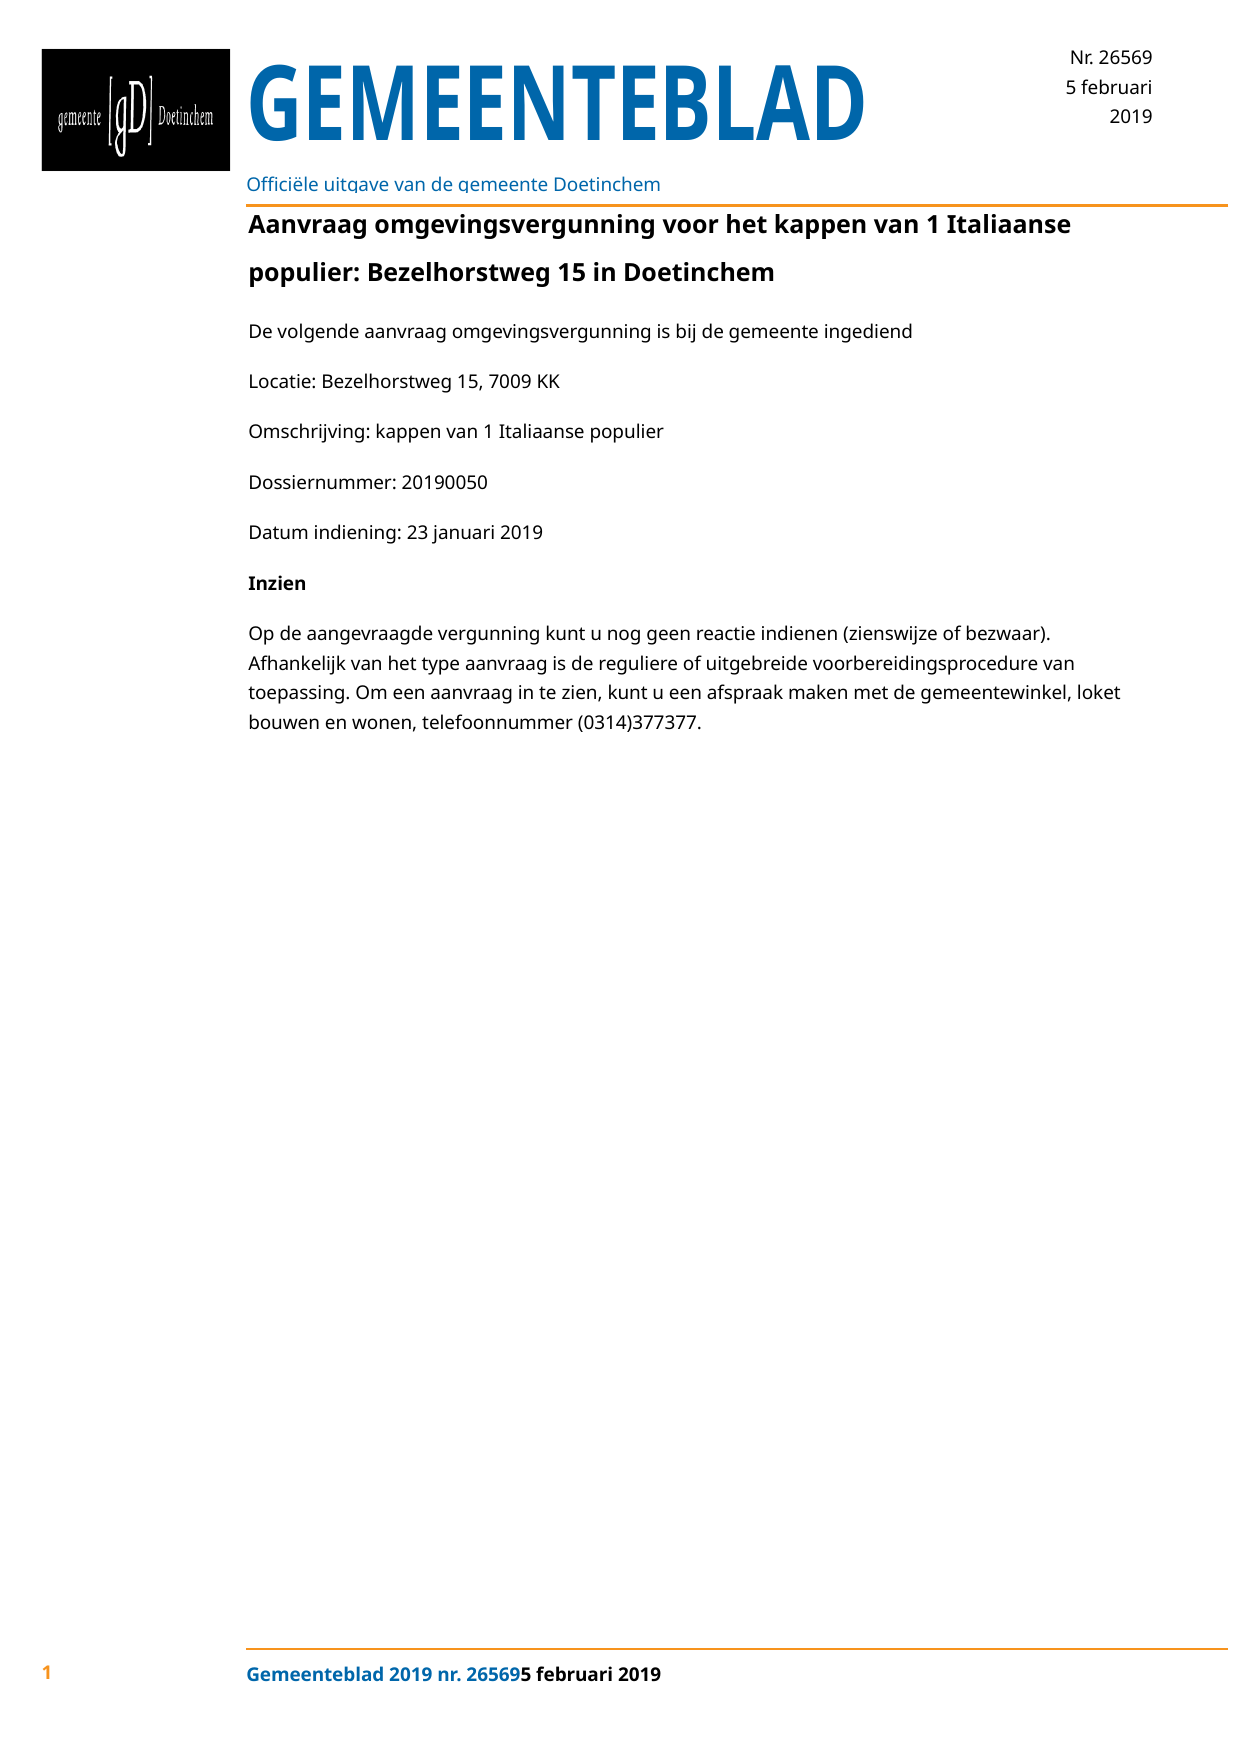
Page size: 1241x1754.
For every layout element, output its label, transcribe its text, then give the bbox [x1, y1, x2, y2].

text Omschrijving: kappen van 1 Italiaanse populier [248, 419, 1152, 444]
text Dossiernummer: 20190050 [248, 469, 1152, 495]
text Locatie: Bezelhorstweg 15, 7009 KK [248, 368, 1152, 394]
text Inzien [248, 570, 1152, 596]
text De volgende aanvraag omgevingsvergunning is bij de gemeente ingediend [248, 318, 1152, 344]
text Aanvraag omgevingsvergunning voor het kappen van 1 Italiaanse populier: Bezelhorstweg 15 in Doetinchem [248, 207, 1152, 288]
picture [41, 47, 231, 172]
text Datum indiening: 23 januari 2019 [248, 519, 1152, 545]
text Op de aangevraagde vergunning kunt u nog geen reactie indienen (zienswijze of bezwaar). Afhankelijk van het type aanvraag is de reguliere of uitgebreide voorbereidingsprocedure van toepassing. Om een aanvraag in te zien, kunt u een afspraak maken met de gemeentewinkel, loket bouwen en wonen, telefoonnummer (0314)377377. [248, 620, 1152, 735]
